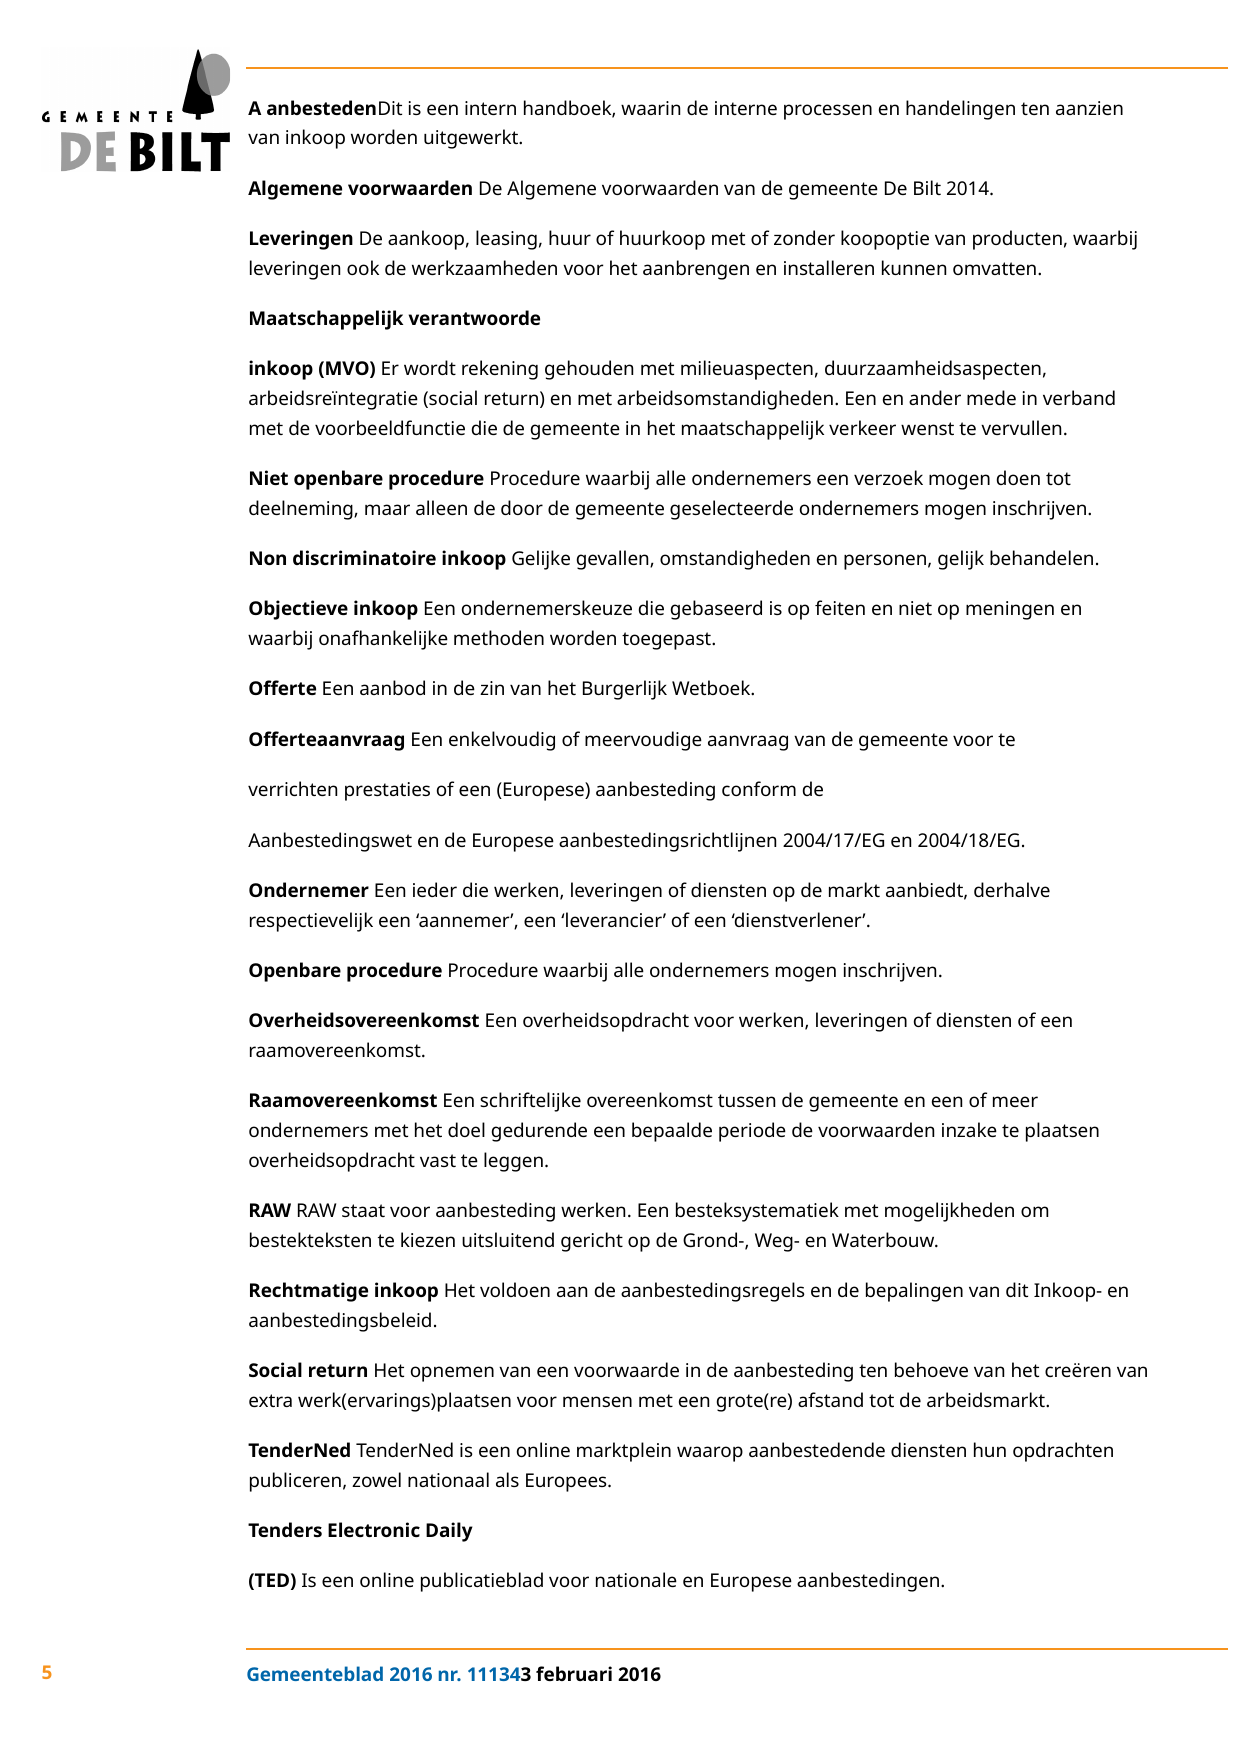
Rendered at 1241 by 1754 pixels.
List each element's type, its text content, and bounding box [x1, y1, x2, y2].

text verrichten prestaties of een (Europese) aanbesteding conform de [248, 776, 1152, 802]
text TenderNed TenderNed is een online marktplein waarop aanbestedende diensten hun opdrachten publiceren, zowel nationaal als Europees. [248, 1437, 1152, 1493]
text Overheidsovereenkomst Een overheidsopdracht voor werken, leveringen of diensten of een raamovereenkomst. [248, 1008, 1152, 1063]
text (TED) Is een online publicatieblad voor nationale en Europese aanbestedingen. [248, 1568, 1152, 1593]
text Leveringen De aankoop, leasing, huur of huurkoop met of zonder koopoptie van producten, waarbij leveringen ook de werkzaamheden voor het aanbrengen en installeren kunnen omvatten. [248, 225, 1152, 281]
text Algemene voorwaarden De Algemene voorwaarden van de gemeente De Bilt 2014. [248, 175, 1152, 201]
text Non discriminatoire inkoop Gelijke gevallen, omstandigheden en personen, gelijk behandelen. [248, 545, 1152, 571]
text Offerte Een aanbod in de zin van het Burgerlijk Wetboek. [248, 676, 1152, 701]
text Rechtmatige inkoop Het voldoen aan de aanbestedingsregels en de bepalingen van dit Inkoop- en aanbestedingsbeleid. [248, 1277, 1152, 1333]
text A anbestedenDit is een intern handboek, waarin de interne processen en handelingen ten aanzien van inkoop worden uitgewerkt. [248, 95, 1152, 150]
text inkoop (MVO) Er wordt rekening gehouden met milieuaspecten, duurzaamheidsaspecten, arbeidsreïntegratie (social return) en met arbeidsomstandigheden. Een en ander mede in verband met de voorbeeldfunctie die de gemeente in het maatschappelijk verkeer wenst te vervullen. [248, 356, 1152, 441]
text Offerteaanvraag Een enkelvoudig of meervoudige aanvraag van de gemeente voor te [248, 726, 1152, 752]
text RAW RAW staat voor aanbesteding werken. Een besteksystematiek met mogelijkheden om bestekteksten te kiezen uitsluitend gericht op de Grond-, Weg- en Waterbouw. [248, 1197, 1152, 1253]
text Raamovereenkomst Een schriftelijke overeenkomst tussen de gemeente en een of meer ondernemers met het doel gedurende een bepaalde periode de voorwaarden inzake te plaatsen overheidsopdracht vast te leggen. [248, 1088, 1152, 1173]
picture [41, 47, 231, 172]
text Social return Het opnemen van een voorwaarde in de aanbesteding ten behoeve van het creëren van extra werk(ervarings)plaatsen voor mensen met een grote(re) afstand tot de arbeidsmarkt. [248, 1357, 1152, 1413]
text Aanbestedingswet en de Europese aanbestedingsrichtlijnen 2004/17/EG en 2004/18/EG. [248, 827, 1152, 853]
text Maatschappelijk verantwoorde [248, 305, 1152, 331]
text Openbare procedure Procedure waarbij alle ondernemers mogen inschrijven. [248, 957, 1152, 983]
text Objectieve inkoop Een ondernemerskeuze die gebaseerd is op feiten en niet op meningen en waarbij onafhankelijke methoden worden toegepast. [248, 596, 1152, 651]
text Ondernemer Een ieder die werken, leveringen of diensten op de markt aanbiedt, derhalve respectievelijk een ‘aannemer’, een ‘leverancier’ of een ‘dienstverlener’. [248, 877, 1152, 933]
text Tenders Electronic Daily [248, 1517, 1152, 1543]
text Niet openbare procedure Procedure waarbij alle ondernemers een verzoek mogen doen tot deelneming, maar alleen de door de gemeente geselecteerde ondernemers mogen inschrijven. [248, 465, 1152, 521]
